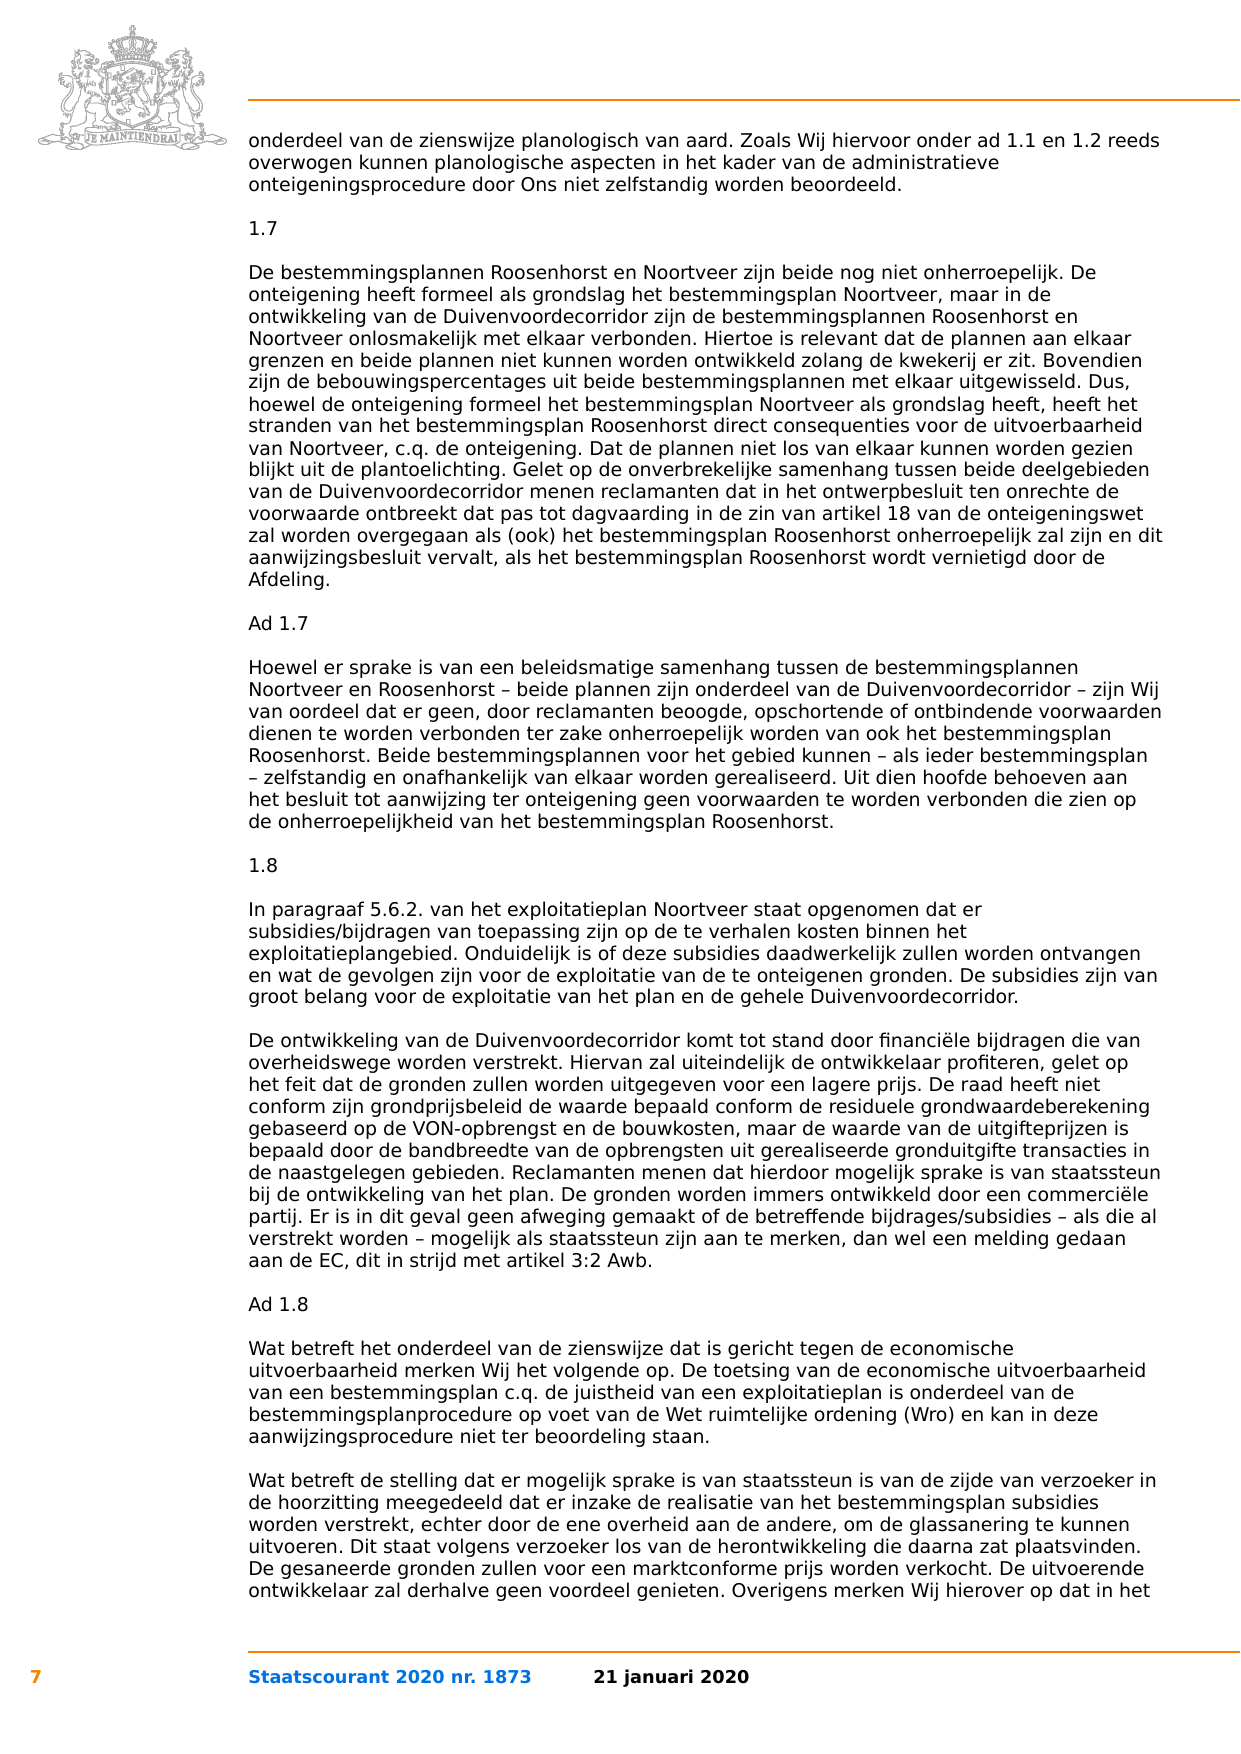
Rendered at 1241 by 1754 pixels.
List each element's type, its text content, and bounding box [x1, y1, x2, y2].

text 1.7 [248, 218, 1163, 240]
text onderdeel van de zienswijze planologisch van aard. Zoals Wij hiervoor onder ad 1.1 en 1.2 reeds overwogen kunnen planologische aspecten in het kader van de administratieve onteigeningsprocedure door Ons niet zelfstandig worden beoordeeld. [248, 130, 1163, 196]
text De bestemmingsplannen Roosenhorst en Noortveer zijn beide nog niet onherroepelijk. De onteigening heeft formeel als grondslag het bestemmingsplan Noortveer, maar in de ontwikkeling van de Duivenvoordecorridor zijn de bestemmingsplannen Roosenhorst en Noortveer onlosmakelijk met elkaar verbonden. Hiertoe is relevant dat de plannen aan elkaar grenzen en beide plannen niet kunnen worden ontwikkeld zolang de kwekerij er zit. Bovendien zijn de bebouwingspercentages uit beide bestemmingsplannen met elkaar uitgewisseld. Dus, hoewel de onteigening formeel het bestemmingsplan Noortveer als grondslag heeft, heeft het stranden van het bestemmingsplan Roosenhorst direct consequenties voor de uitvoerbaarheid van Noortveer, c.q. de onteigening. Dat de plannen niet los van elkaar kunnen worden gezien blijkt uit de plantoelichting. Gelet op de onverbrekelijke samenhang tussen beide deelgebieden van de Duivenvoordecorridor menen reclamanten dat in het ontwerpbesluit ten onrechte de voorwaarde ontbreekt dat pas tot dagvaarding in de zin van artikel 18 van de onteigeningswet zal worden overgegaan als (ook) het bestemmingsplan Roosenhorst onherroepelijk zal zijn en dit aanwijzingsbesluit vervalt, als het bestemmingsplan Roosenhorst wordt vernietigd door de Afdeling. [248, 262, 1163, 591]
text Wat betreft het onderdeel van de zienswijze dat is gericht tegen de economische uitvoerbaarheid merken Wij het volgende op. De toetsing van de economische uitvoerbaarheid van een bestemmingsplan c.q. de juistheid van een exploitatieplan is onderdeel van de bestemmingsplanprocedure op voet van de Wet ruimtelijke ordening (Wro) en kan in deze aanwijzingsprocedure niet ter beoordeling staan. [248, 1338, 1163, 1448]
text In paragraaf 5.6.2. van het exploitatieplan Noortveer staat opgenomen dat er subsidies/bijdragen van toepassing zijn op de te verhalen kosten binnen het exploitatieplangebied. Onduidelijk is of deze subsidies daadwerkelijk zullen worden ontvangen en wat de gevolgen zijn voor de exploitatie van de te onteigenen gronden. De subsidies zijn van groot belang voor de exploitatie van het plan en de gehele Duivenvoordecorridor. [248, 898, 1163, 1008]
text Hoewel er sprake is van een beleidsmatige samenhang tussen de bestemmingsplannen Noortveer en Roosenhorst – beide plannen zijn onderdeel van de Duivenvoordecorridor – zijn Wij van oordeel dat er geen, door reclamanten beoogde, opschortende of ontbindende voorwaarden dienen te worden verbonden ter zake onherroepelijk worden van ook het bestemmingsplan Roosenhorst. Beide bestemmingsplannen voor het gebied kunnen – als ieder bestemmingsplan – zelfstandig en onafhankelijk van elkaar worden gerealiseerd. Uit dien hoofde behoeven aan het besluit tot aanwijzing ter onteigening geen voorwaarden te worden verbonden die zien op de onherroepelijkheid van het bestemmingsplan Roosenhorst. [248, 657, 1163, 833]
text De ontwikkeling van de Duivenvoordecorridor komt tot stand door financiële bijdragen die van overheidswege worden verstrekt. Hiervan zal uiteindelijk de ontwikkelaar profiteren, gelet op het feit dat de gronden zullen worden uitgegeven voor een lagere prijs. De raad heeft niet conform zijn grondprijsbeleid de waarde bepaald conform de residuele grondwaardeberekening gebaseerd op de VON-opbrengst en de bouwkosten, maar de waarde van de uitgifteprijzen is bepaald door de bandbreedte van de opbrengsten uit gerealiseerde gronduitgifte transacties in de naastgelegen gebieden. Reclamanten menen dat hierdoor mogelijk sprake is van staatssteun bij de ontwikkeling van het plan. De gronden worden immers ontwikkeld door een commerciële partij. Er is in dit geval geen afweging gemaakt of de betreffende bijdrages/subsidies – als die al verstrekt worden – mogelijk als staatssteun zijn aan te merken, dan wel een melding gedaan aan de EC, dit in strijd met artikel 3:2 Awb. [248, 1030, 1163, 1272]
text 1.8 [248, 855, 1163, 877]
picture [38, 25, 227, 150]
text Wat betreft de stelling dat er mogelijk sprake is van staatssteun is van de zijde van verzoeker in de hoorzitting meegedeeld dat er inzake de realisatie van het bestemmingsplan subsidies worden verstrekt, echter door de ene overheid aan de andere, om de glassanering te kunnen uitvoeren. Dit staat volgens verzoeker los van de herontwikkeling die daarna zat plaatsvinden. De gesaneerde gronden zullen voor een marktconforme prijs worden verkocht. De uitvoerende ontwikkelaar zal derhalve geen voordeel genieten. Overigens merken Wij hierover op dat in het [248, 1469, 1163, 1601]
text Ad 1.7 [248, 613, 1163, 635]
text Ad 1.8 [248, 1294, 1163, 1316]
